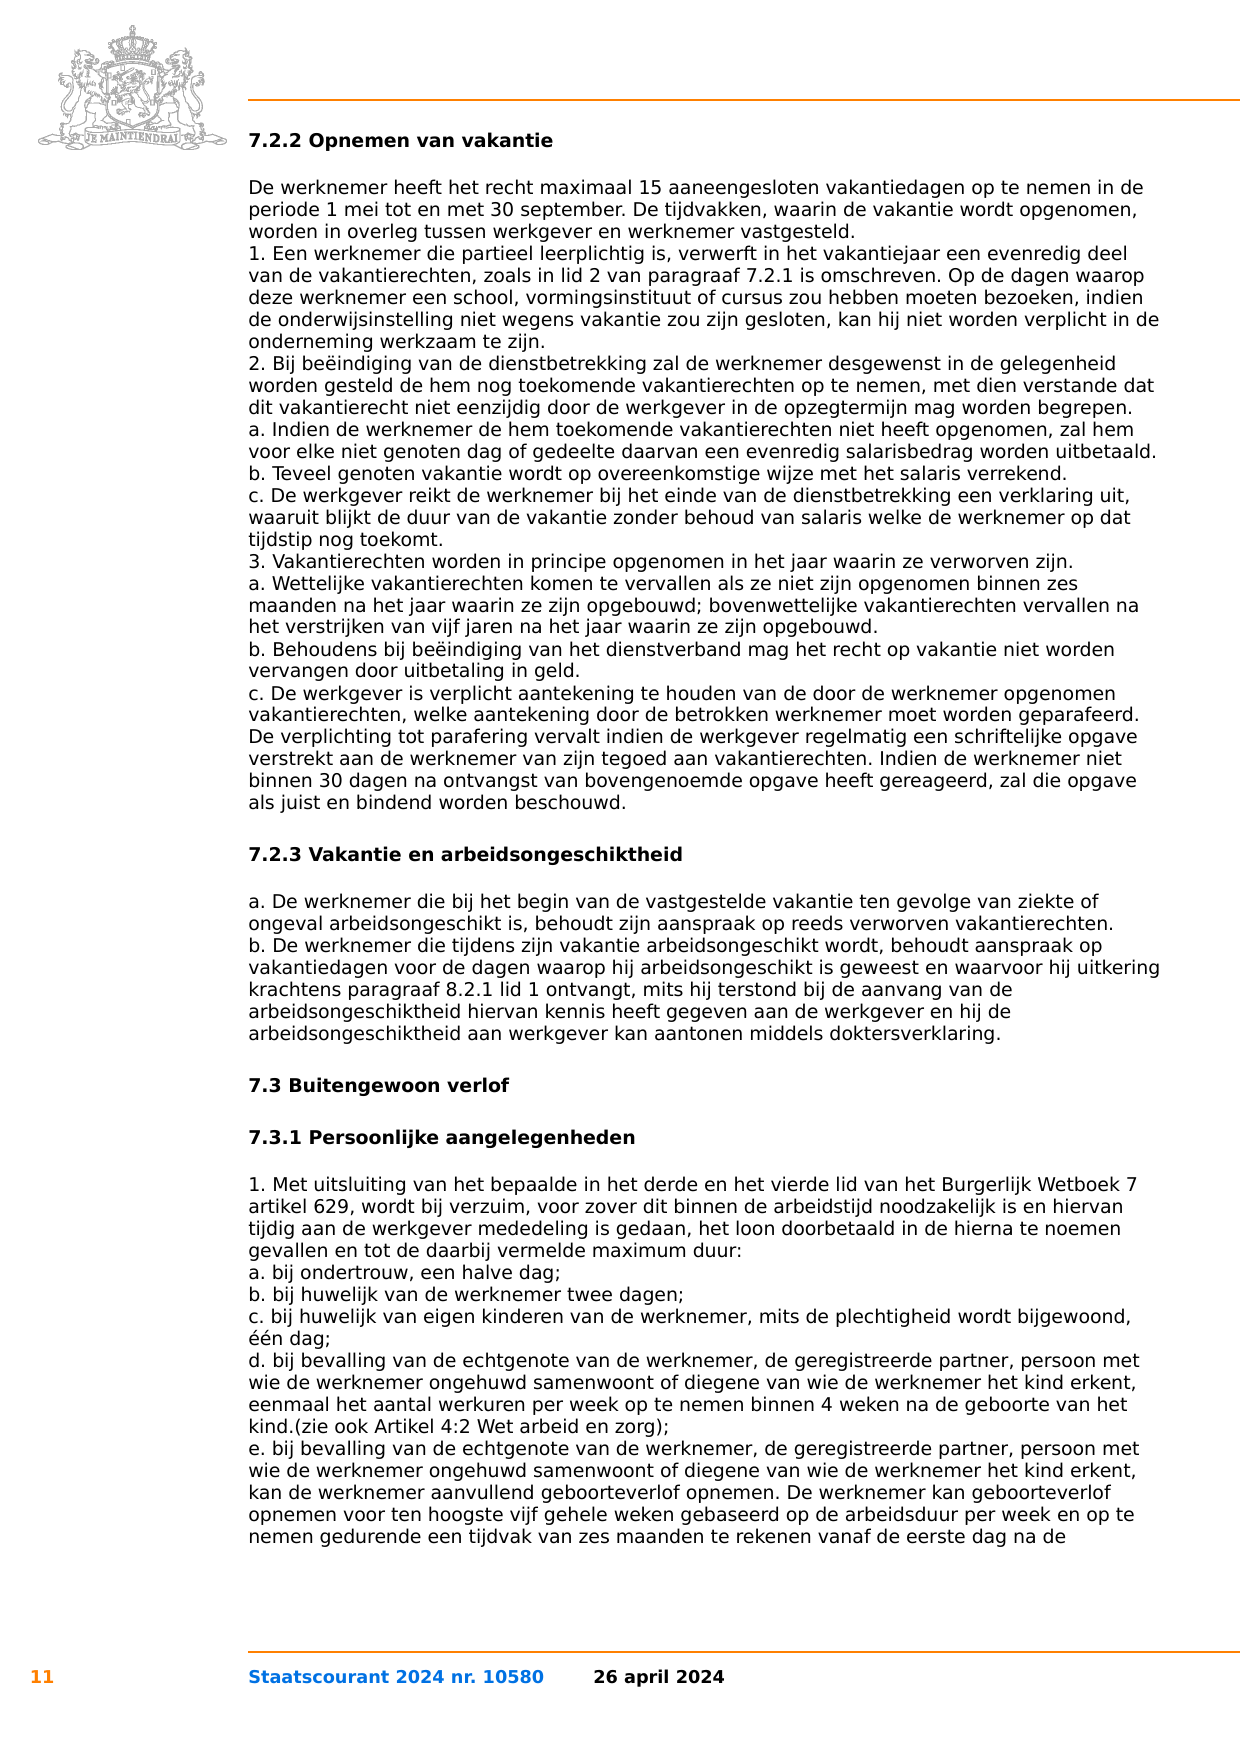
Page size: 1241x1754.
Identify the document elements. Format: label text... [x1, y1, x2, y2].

text 2. Bij beëindiging van de dienstbetrekking zal de werknemer desgewenst in de gelegenheid worden gesteld de hem nog toekomende vakantierechten op te nemen, met dien verstande dat dit vakantierecht niet eenzijdig door de werkgever in de opzegtermijn mag worden begrepen. [248, 353, 1163, 419]
text d. bij bevalling van de echtgenote van de werknemer, de geregistreerde partner, persoon met wie de werknemer ongehuwd samenwoont of diegene van wie de werknemer het kind erkent, eenmaal het aantal werkuren per week op te nemen binnen 4 weken na de geboorte van het kind.(zie ook Artikel 4:2 Wet arbeid en zorg); [248, 1350, 1163, 1438]
text e. bij bevalling van de echtgenote van de werknemer, de geregistreerde partner, persoon met wie de werknemer ongehuwd samenwoont of diegene van wie de werknemer het kind erkent, kan de werknemer aanvullend geboorteverlof opnemen. De werknemer kan geboorteverlof opnemen voor ten hoogste vijf gehele weken gebaseerd op de arbeidsduur per week en op te nemen gedurende een tijdvak van zes maanden te rekenen vanaf de eerste dag na de [248, 1438, 1163, 1548]
text b. Behoudens bij beëindiging van het dienstverband mag het recht op vakantie niet worden vervangen door uitbetaling in geld. [248, 638, 1163, 682]
picture [38, 25, 227, 150]
text 1. Een werknemer die partieel leerplichtig is, verwerft in het vakantiejaar een evenredig deel van de vakantierechten, zoals in lid 2 van paragraaf 7.2.1 is omschreven. Op de dagen waarop deze werknemer een school, vormingsinstituut of cursus zou hebben moeten bezoeken, indien de onderwijsinstelling niet wegens vakantie zou zijn gesloten, kan hij niet worden verplicht in de onderneming werkzaam te zijn. [248, 243, 1163, 353]
subtitle 7.2.3 Vakantie en arbeidsongeschiktheid [248, 844, 1163, 866]
subtitle 7.3.1 Persoonlijke aangelegenheden [248, 1127, 1163, 1149]
text b. Teveel genoten vakantie wordt op overeenkomstige wijze met het salaris verrekend. [248, 463, 1163, 484]
text De werknemer heeft het recht maximaal 15 aaneengesloten vakantiedagen op te nemen in de periode 1 mei tot en met 30 september. De tijdvakken, waarin de vakantie wordt opgenomen, worden in overleg tussen werkgever en werknemer vastgesteld. [248, 177, 1163, 243]
text a. Wettelijke vakantierechten komen te vervallen als ze niet zijn opgenomen binnen zes maanden na het jaar waarin ze zijn opgebouwd; bovenwettelijke vakantierechten vervallen na het verstrijken van vijf jaren na het jaar waarin ze zijn opgebouwd. [248, 572, 1163, 638]
text b. De werknemer die tijdens zijn vakantie arbeidsongeschikt wordt, behoudt aanspraak op vakantiedagen voor de dagen waarop hij arbeidsongeschikt is geweest en waarvoor hij uitkering krachtens paragraaf 8.2.1 lid 1 ontvangt, mits hij terstond bij de aanvang van de arbeidsongeschiktheid hiervan kennis heeft gegeven aan de werkgever en hij de arbeidsongeschiktheid aan werkgever kan aantonen middels doktersverklaring. [248, 935, 1163, 1045]
text a. Indien de werknemer de hem toekomende vakantierechten niet heeft opgenomen, zal hem voor elke niet genoten dag of gedeelte daarvan een evenredig salarisbedrag worden uitbetaald. [248, 419, 1163, 463]
text c. De werkgever is verplicht aantekening te houden van de door de werknemer opgenomen vakantierechten, welke aantekening door de betrokken werknemer moet worden geparafeerd. De verplichting tot parafering vervalt indien de werkgever regelmatig een schriftelijke opgave verstrekt aan de werknemer van zijn tegoed aan vakantierechten. Indien de werknemer niet binnen 30 dagen na ontvangst van bovengenoemde opgave heeft gereageerd, zal die opgave als juist en bindend worden beschouwd. [248, 682, 1163, 814]
text 1. Met uitsluiting van het bepaalde in het derde en het vierde lid van het Burgerlijk Wetboek 7 artikel 629, wordt bij verzuim, voor zover dit binnen de arbeidstijd noodzakelijk is en hiervan tijdig aan de werkgever mededeling is gedaan, het loon doorbetaald in de hierna te noemen gevallen en tot de daarbij vermelde maximum duur: [248, 1174, 1163, 1262]
subtitle 7.3 Buitengewoon verlof [248, 1075, 1163, 1097]
text c. De werkgever reikt de werknemer bij het einde van de dienstbetrekking een verklaring uit, waaruit blijkt de duur van de vakantie zonder behoud van salaris welke de werknemer op dat tijdstip nog toekomt. [248, 484, 1163, 551]
text a. De werknemer die bij het begin van de vastgestelde vakantie ten gevolge van ziekte of ongeval arbeidsongeschikt is, behoudt zijn aanspraak op reeds verworven vakantierechten. [248, 891, 1163, 935]
text a. bij ondertrouw, een halve dag; [248, 1262, 1163, 1284]
text b. bij huwelijk van de werknemer twee dagen; [248, 1284, 1163, 1306]
subtitle 7.2.2 Opnemen van vakantie [248, 130, 1163, 152]
text 3. Vakantierechten worden in principe opgenomen in het jaar waarin ze verworven zijn. [248, 551, 1163, 572]
text c. bij huwelijk van eigen kinderen van de werknemer, mits de plechtigheid wordt bijgewoond, één dag; [248, 1306, 1163, 1350]
